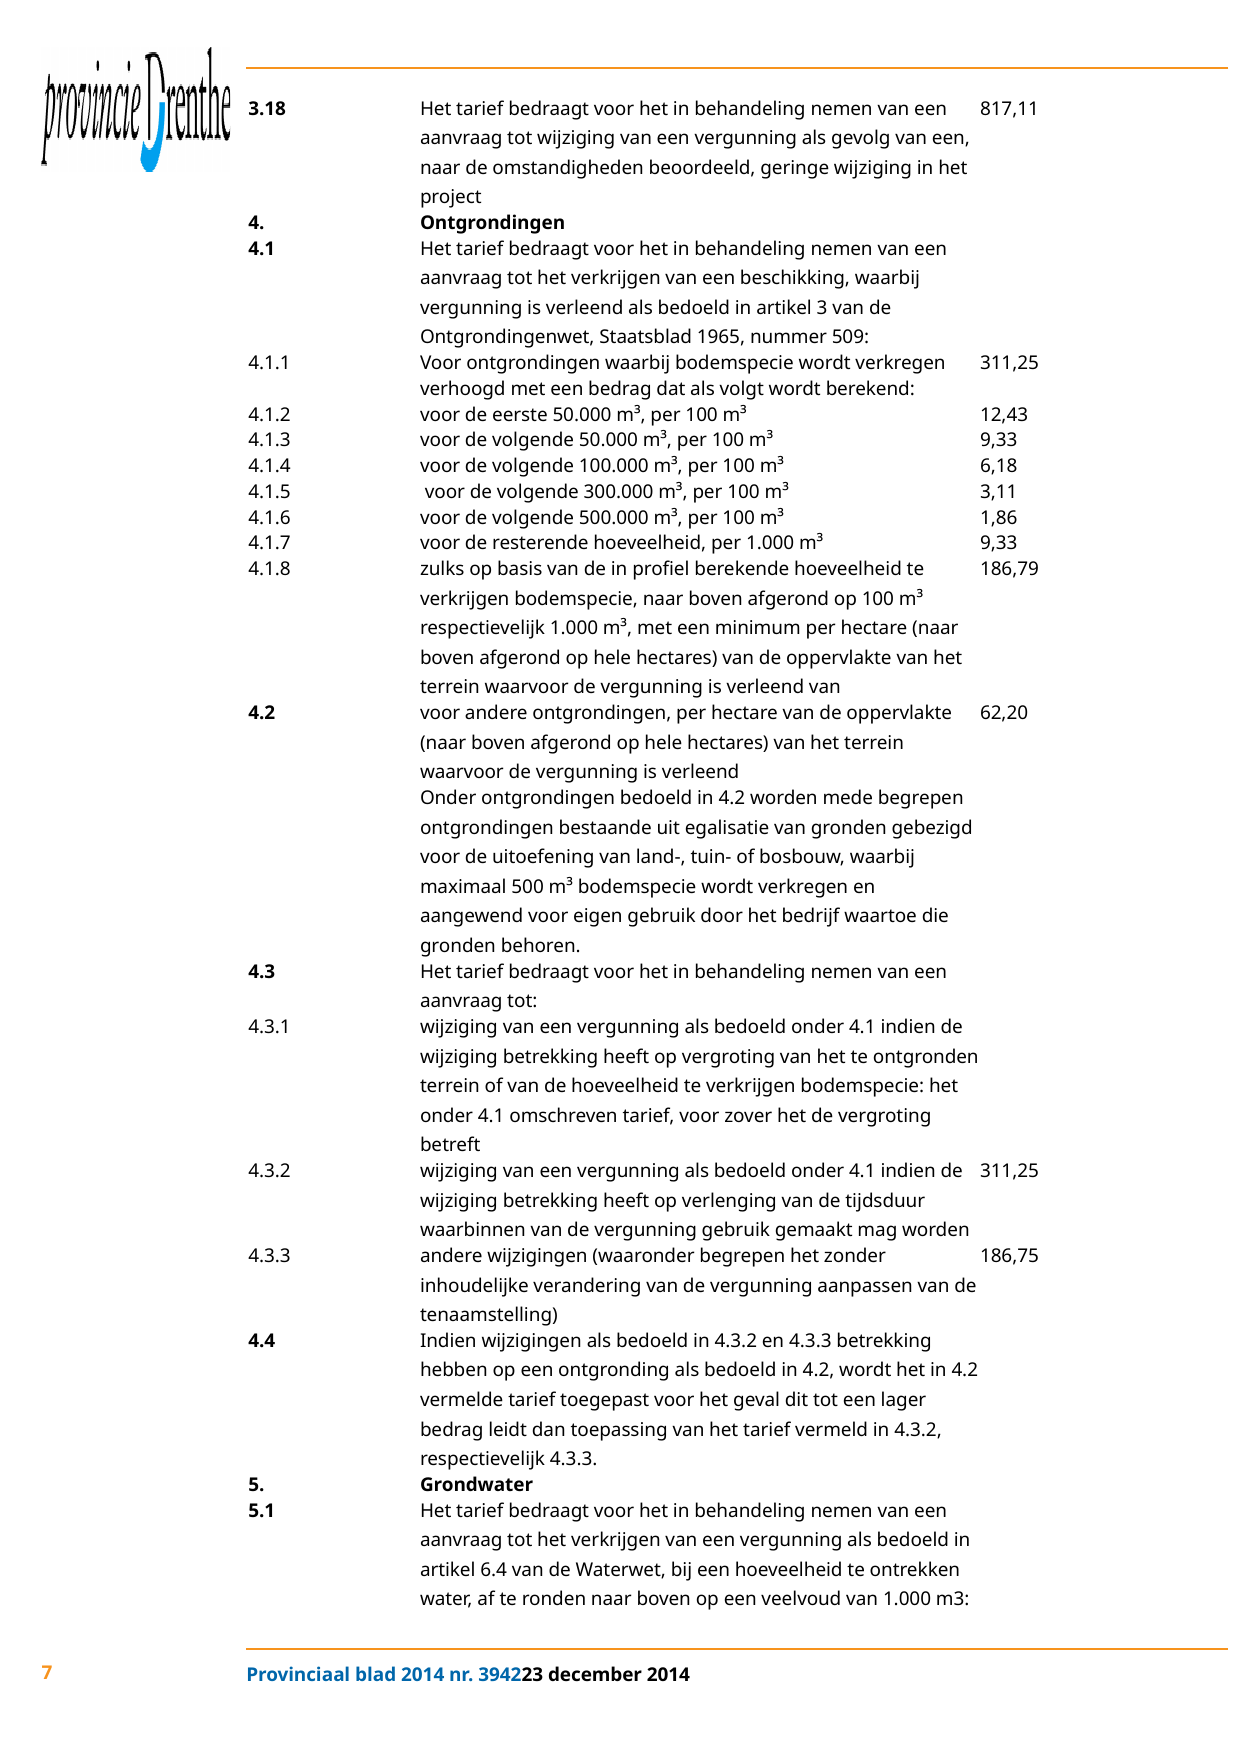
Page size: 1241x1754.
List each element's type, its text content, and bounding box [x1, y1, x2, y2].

table_cell Onder ontgrondingen bedoeld in 4.2 worden mede begrepen ontgrondingen bestaande uit egalisatie van gronden gebezigd voor de uitoefening van land-, tuin- of bosbouw, waarbij maximaal 500 m³ bodemspecie wordt verkregen en aangewend voor eigen gebruik door het bedrijf waartoe die gronden behoren. [420, 784, 980, 958]
table_cell 4.1.8 [248, 555, 420, 699]
table_cell Het tarief bedraagt voor het in behandeling nemen van een aanvraag tot het verkrijgen van een vergunning als bedoeld in artikel 6.4 van de Waterwet, bij een hoeveelheid te ontrekken water, af te ronden naar boven op een veelvoud van 1.000 m3: [420, 1497, 980, 1611]
table_cell 4.1.4 [248, 453, 420, 478]
table_cell 4.3 [248, 958, 420, 1013]
table_cell 4.3.2 [248, 1157, 420, 1242]
table_cell 311,25 [980, 1157, 1152, 1242]
table_cell Het tarief bedraagt voor het in behandeling nemen van een aanvraag tot het verkrijgen van een beschikking, waarbij vergunning is verleend als bedoeld in artikel 3 van de Ontgrondingenwet, Staatsblad 1965, nummer 509: [420, 235, 980, 349]
table_cell [980, 1013, 1152, 1157]
table_cell voor de volgende 50.000 m³, per 100 m³ [420, 427, 980, 452]
table_cell Ontgrondingen [420, 209, 980, 235]
table_cell 186,79 [980, 555, 1152, 699]
table_cell wijziging van een vergunning als bedoeld onder 4.1 indien de wijziging betrekking heeft op verlenging van de tijdsduur waarbinnen van de vergunning gebruik gemaakt mag worden [420, 1157, 980, 1242]
table_cell andere wijzigingen (waaronder begrepen het zonder inhoudelijke verandering van de vergunning aanpassen van de tenaamstelling) [420, 1242, 980, 1327]
table_cell 4.1.6 [248, 504, 420, 529]
table_cell [980, 1471, 1152, 1497]
table_cell zulks op basis van de in profiel berekende hoeveelheid te verkrijgen bodemspecie, naar boven afgerond op 100 m³ respectievelijk 1.000 m³, met een minimum per hectare (naar boven afgerond op hele hectares) van de oppervlakte van het terrein waarvoor de vergunning is verleend van [420, 555, 980, 699]
table_cell verhoogd met een bedrag dat als volgt wordt berekend: [420, 375, 980, 401]
table_cell Voor ontgrondingen waarbij bodemspecie wordt verkregen [420, 350, 980, 375]
table_cell 4.3.1 [248, 1013, 420, 1157]
table_cell wijziging van een vergunning als bedoeld onder 4.1 indien de wijziging betrekking heeft op vergroting van het te ontgronden terrein of van de hoeveelheid te verkrijgen bodemspecie: het onder 4.1 omschreven tarief, voor zover het de vergroting betreft [420, 1013, 980, 1157]
table_cell [980, 375, 1152, 401]
table_cell [980, 209, 1152, 235]
table_cell 12,43 [980, 401, 1152, 427]
table_cell voor de volgende 100.000 m³, per 100 m³ [420, 453, 980, 478]
table_cell 4.1.3 [248, 427, 420, 452]
table_cell 6,18 [980, 453, 1152, 478]
table_cell voor de volgende 500.000 m³, per 100 m³ [420, 504, 980, 529]
table_cell 4.1.7 [248, 530, 420, 555]
table_cell [980, 235, 1152, 349]
table_cell [980, 1327, 1152, 1471]
table_cell [248, 375, 420, 401]
table_cell 4.4 [248, 1327, 420, 1471]
table_cell 5. [248, 1471, 420, 1497]
table_cell Indien wijzigingen als bedoeld in 4.3.2 en 4.3.3 betrekking hebben op een ontgronding als bedoeld in 4.2, wordt het in 4.2 vermelde tarief toegepast voor het geval dit tot een lager bedrag leidt dan toepassing van het tarief vermeld in 4.3.2, respectievelijk 4.3.3. [420, 1327, 980, 1471]
table_cell voor andere ontgrondingen, per hectare van de oppervlakte (naar boven afgerond op hele hectares) van het terrein waarvoor de vergunning is verleend [420, 699, 980, 784]
table_cell 4.2 [248, 699, 420, 784]
picture [41, 47, 231, 172]
table_cell [980, 784, 1152, 958]
table_cell 4.3.3 [248, 1242, 420, 1327]
table_cell 186,75 [980, 1242, 1152, 1327]
table_cell 62,20 [980, 699, 1152, 784]
table_cell voor de resterende hoeveelheid, per 1.000 m³ [420, 530, 980, 555]
table_cell Het tarief bedraagt voor het in behandeling nemen van een aanvraag tot wijziging van een vergunning als gevolg van een, naar de omstandigheden beoordeeld, geringe wijziging in het project [420, 95, 980, 209]
table_cell 4.1 [248, 235, 420, 349]
table_cell 4.1.2 [248, 401, 420, 427]
table_cell 9,33 [980, 530, 1152, 555]
table_cell 4.1.1 [248, 350, 420, 375]
table_cell voor de eerste 50.000 m³, per 100 m³ [420, 401, 980, 427]
table_cell Grondwater [420, 1471, 980, 1497]
table_cell 3,11 [980, 478, 1152, 504]
table_cell 5.1 [248, 1497, 420, 1611]
table_cell 311,25 [980, 350, 1152, 375]
table_cell 3.18 [248, 95, 420, 209]
table_cell [248, 784, 420, 958]
table_cell 9,33 [980, 427, 1152, 452]
table_cell 817,11 [980, 95, 1152, 209]
table_cell 4.1.5 [248, 478, 420, 504]
table_cell voor de volgende 300.000 m³, per 100 m³ [420, 478, 980, 504]
table_cell Het tarief bedraagt voor het in behandeling nemen van een aanvraag tot: [420, 958, 980, 1013]
table_cell [980, 1497, 1152, 1611]
table_cell 1,86 [980, 504, 1152, 529]
table_cell 4. [248, 209, 420, 235]
table_cell [980, 958, 1152, 1013]
